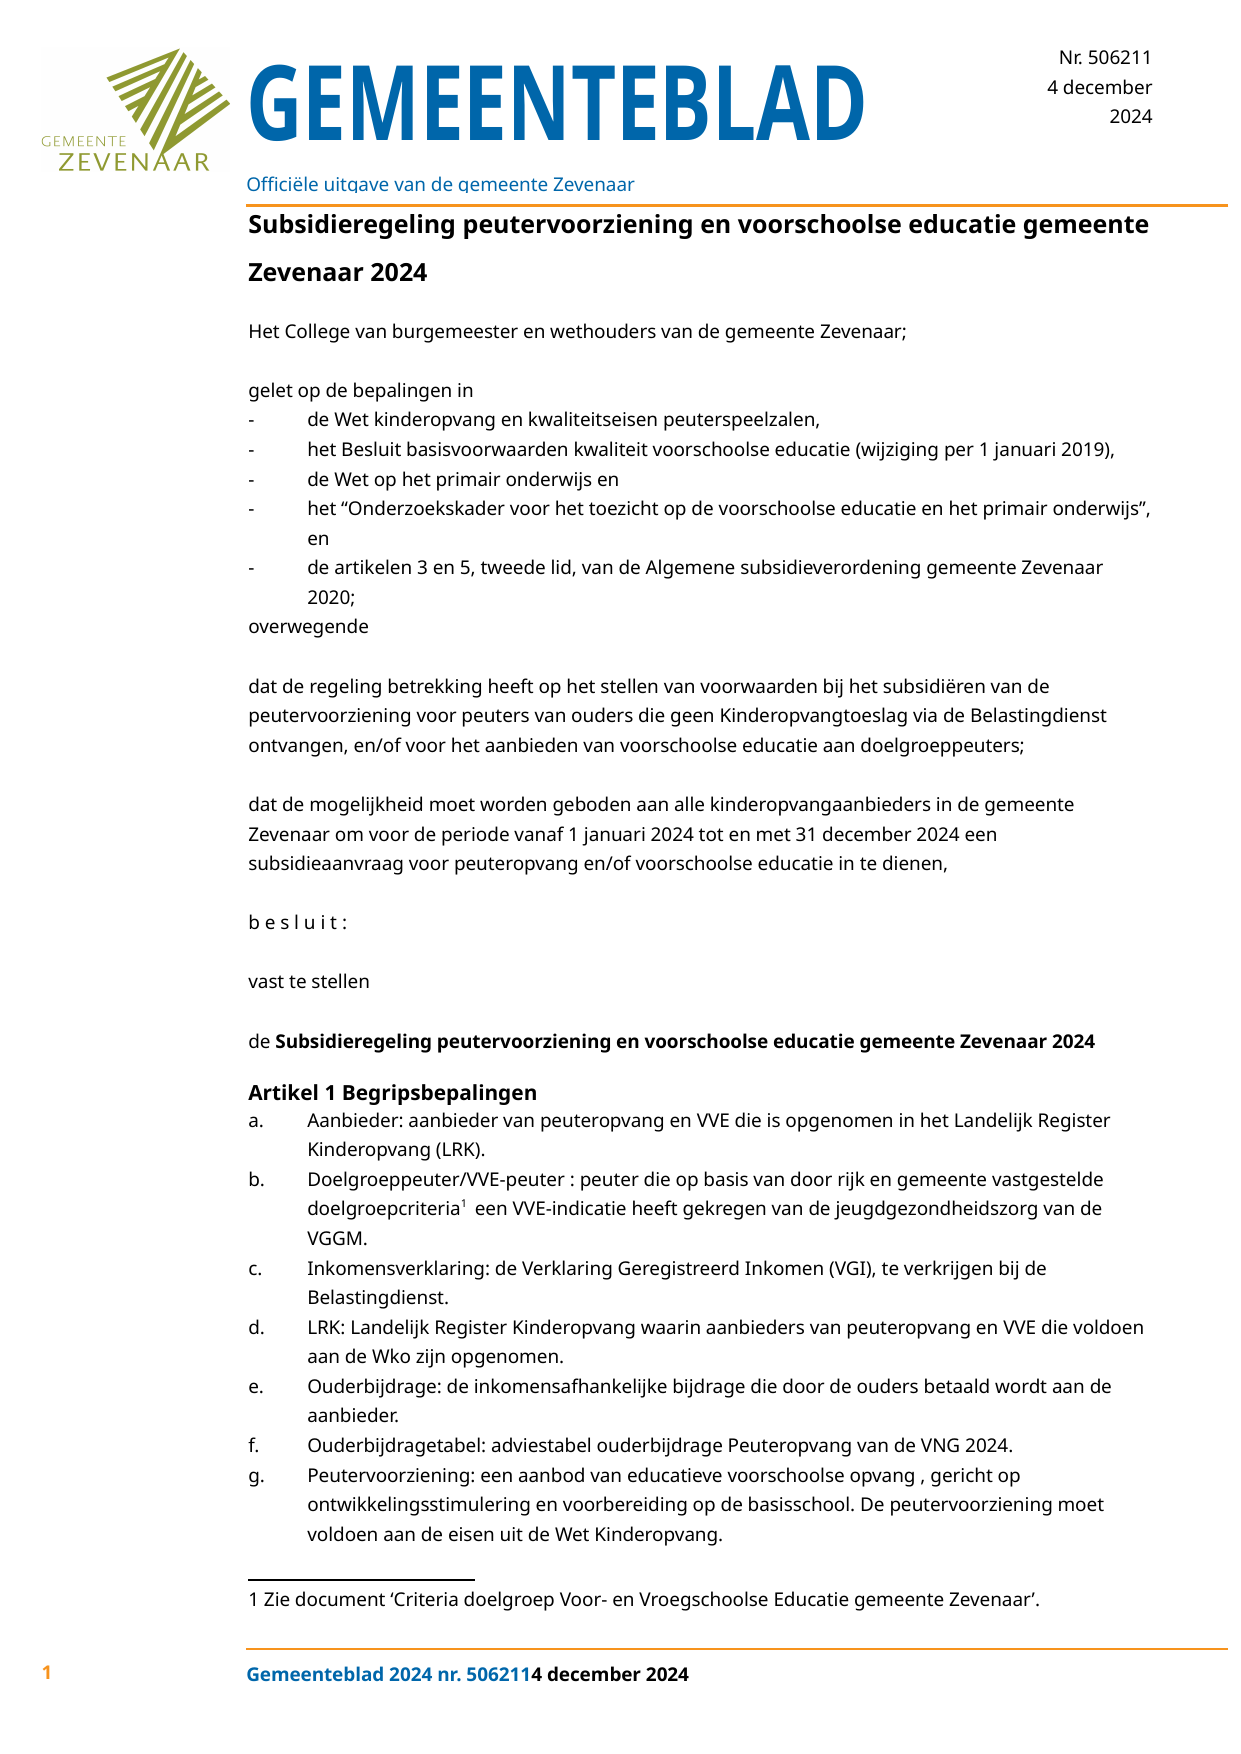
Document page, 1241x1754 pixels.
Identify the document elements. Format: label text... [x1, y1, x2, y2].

list de artikelen 3 en 5, tweede lid, van de Algemene subsidieverordening gemeente Zevenaar 2020; [248, 554, 1152, 610]
text Artikel 1 Begripsbepalingen [248, 1078, 1152, 1107]
list Ouderbijdrage: de inkomensafhankelijke bijdrage die door de ouders betaald wordt aan de aanbieder. [248, 1373, 1152, 1428]
text vast te stellen [248, 969, 1152, 994]
list het Besluit basisvoorwaarden kwaliteit voorschoolse educatie (wijziging per 1 januari 2019), [248, 436, 1152, 462]
text dat de mogelijkheid moet worden geboden aan alle kinderopvangaanbieders in de gemeente Zevenaar om voor de periode vanaf 1 januari 2024 tot en met 31 december 2024 een subsidieaanvraag voor peuteropvang en/of voorschoolse educatie in te dienen, [248, 791, 1152, 876]
list het “Onderzoekskader voor het toezicht op de voorschoolse educatie en het primair onderwijs”, en [248, 495, 1152, 551]
text dat de regeling betrekking heeft op het stellen van voorwaarden bij het subsidiëren van de peutervoorziening voor peuters van ouders die geen Kinderopvangtoeslag via de Belastingdienst ontvangen, en/of voor het aanbieden van voorschoolse educatie aan doelgroeppeuters; [248, 673, 1152, 758]
picture [41, 47, 231, 172]
list Peutervoorziening: een aanbod van educatieve voorschoolse opvang , gericht op ontwikkelingsstimulering en voorbereiding op de basisschool. De peutervoorziening moet voldoen aan de eisen uit de Wet Kinderopvang. [248, 1462, 1152, 1547]
text b e s l u i t : [248, 909, 1152, 935]
list de Wet kinderopvang en kwaliteitseisen peuterspeelzalen, [248, 407, 1152, 432]
text gelet op de bepalingen in [248, 377, 1152, 403]
text de Subsidieregeling peutervoorziening en voorschoolse educatie gemeente Zevenaar 2024 [248, 1028, 1152, 1054]
list Ouderbijdragetabel: adviestabel ouderbijdrage Peuteropvang van de VNG 2024. [248, 1432, 1152, 1458]
list Aanbieder: aanbieder van peuteropvang en VVE die is opgenomen in het Landelijk Register Kinderopvang (LRK). [248, 1107, 1152, 1162]
list Zie document ‘Criteria doelgroep Voor- en Vroegschoolse Educatie gemeente Zevenaar’. [248, 1586, 1152, 1612]
text Subsidieregeling peutervoorziening en voorschoolse educatie gemeente Zevenaar 2024 [248, 207, 1152, 288]
text Het College van burgemeester en wethouders van de gemeente Zevenaar; [248, 318, 1152, 344]
list Inkomensverklaring: de Verklaring Geregistreerd Inkomen (VGI), te verkrijgen bij de Belastingdienst. [248, 1255, 1152, 1310]
list de Wet op het primair onderwijs en [248, 466, 1152, 492]
list LRK: Landelijk Register Kinderopvang waarin aanbieders van peuteropvang en VVE die voldoen aan de Wko zijn opgenomen. [248, 1314, 1152, 1369]
list Doelgroeppeuter/VVE-peuter : peuter die op basis van door rijk en gemeente vastgestelde doelgroepcriteria een VVE-indicatie heeft gekregen van de jeugdgezondheidszorg van de VGGM. [248, 1166, 1152, 1251]
text overwegende [248, 614, 1152, 639]
